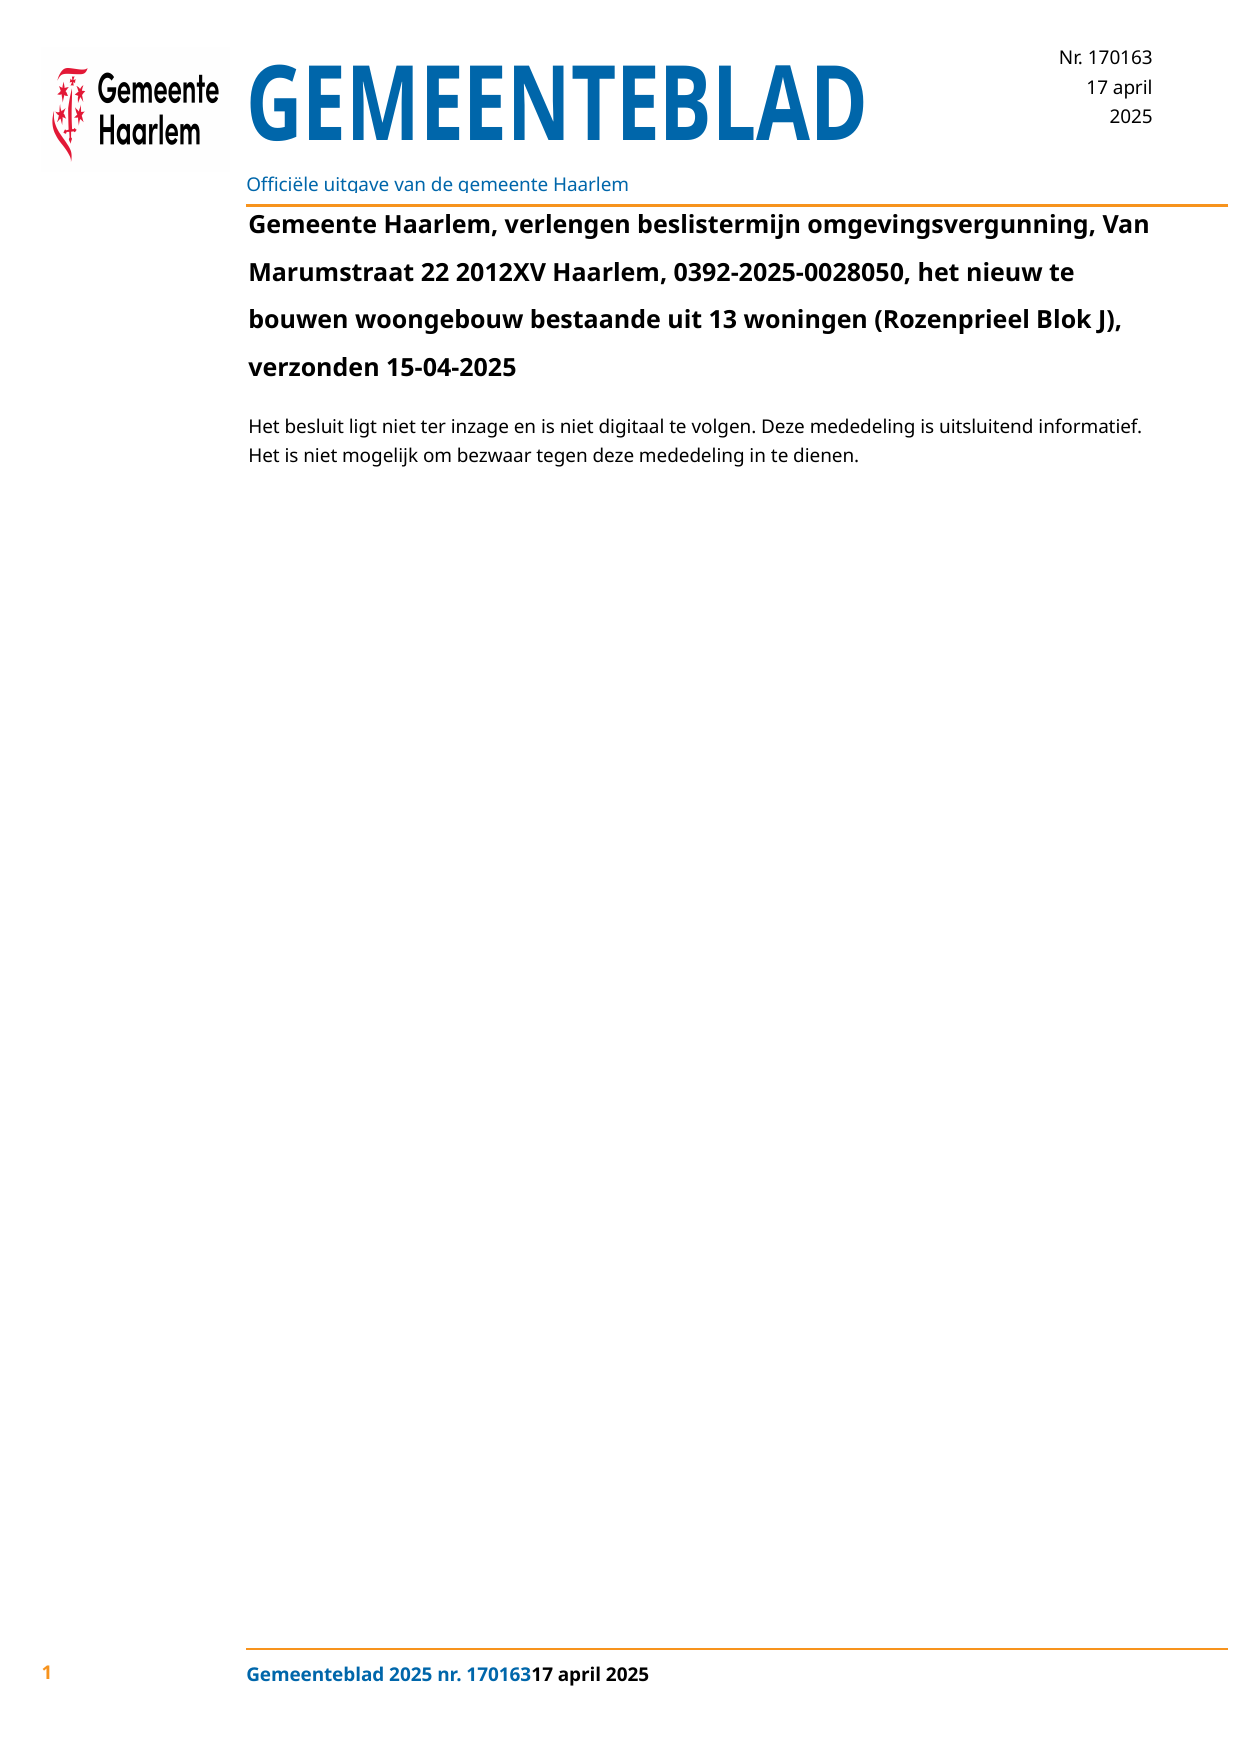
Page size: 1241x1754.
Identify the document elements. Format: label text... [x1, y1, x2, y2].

text Gemeente Haarlem, verlengen beslistermijn omgevingsvergunning, Van Marumstraat 22 2012XV Haarlem, 0392-2025-0028050, het nieuw te bouwen woongebouw bestaande uit 13 woningen (Rozenprieel Blok J), verzonden 15-04-2025 [248, 207, 1152, 384]
picture [41, 47, 231, 172]
text Het besluit ligt niet ter inzage en is niet digitaal te volgen. Deze mededeling is uitsluitend informatief. Het is niet mogelijk om bezwaar tegen deze mededeling in te dienen. [248, 413, 1152, 468]
